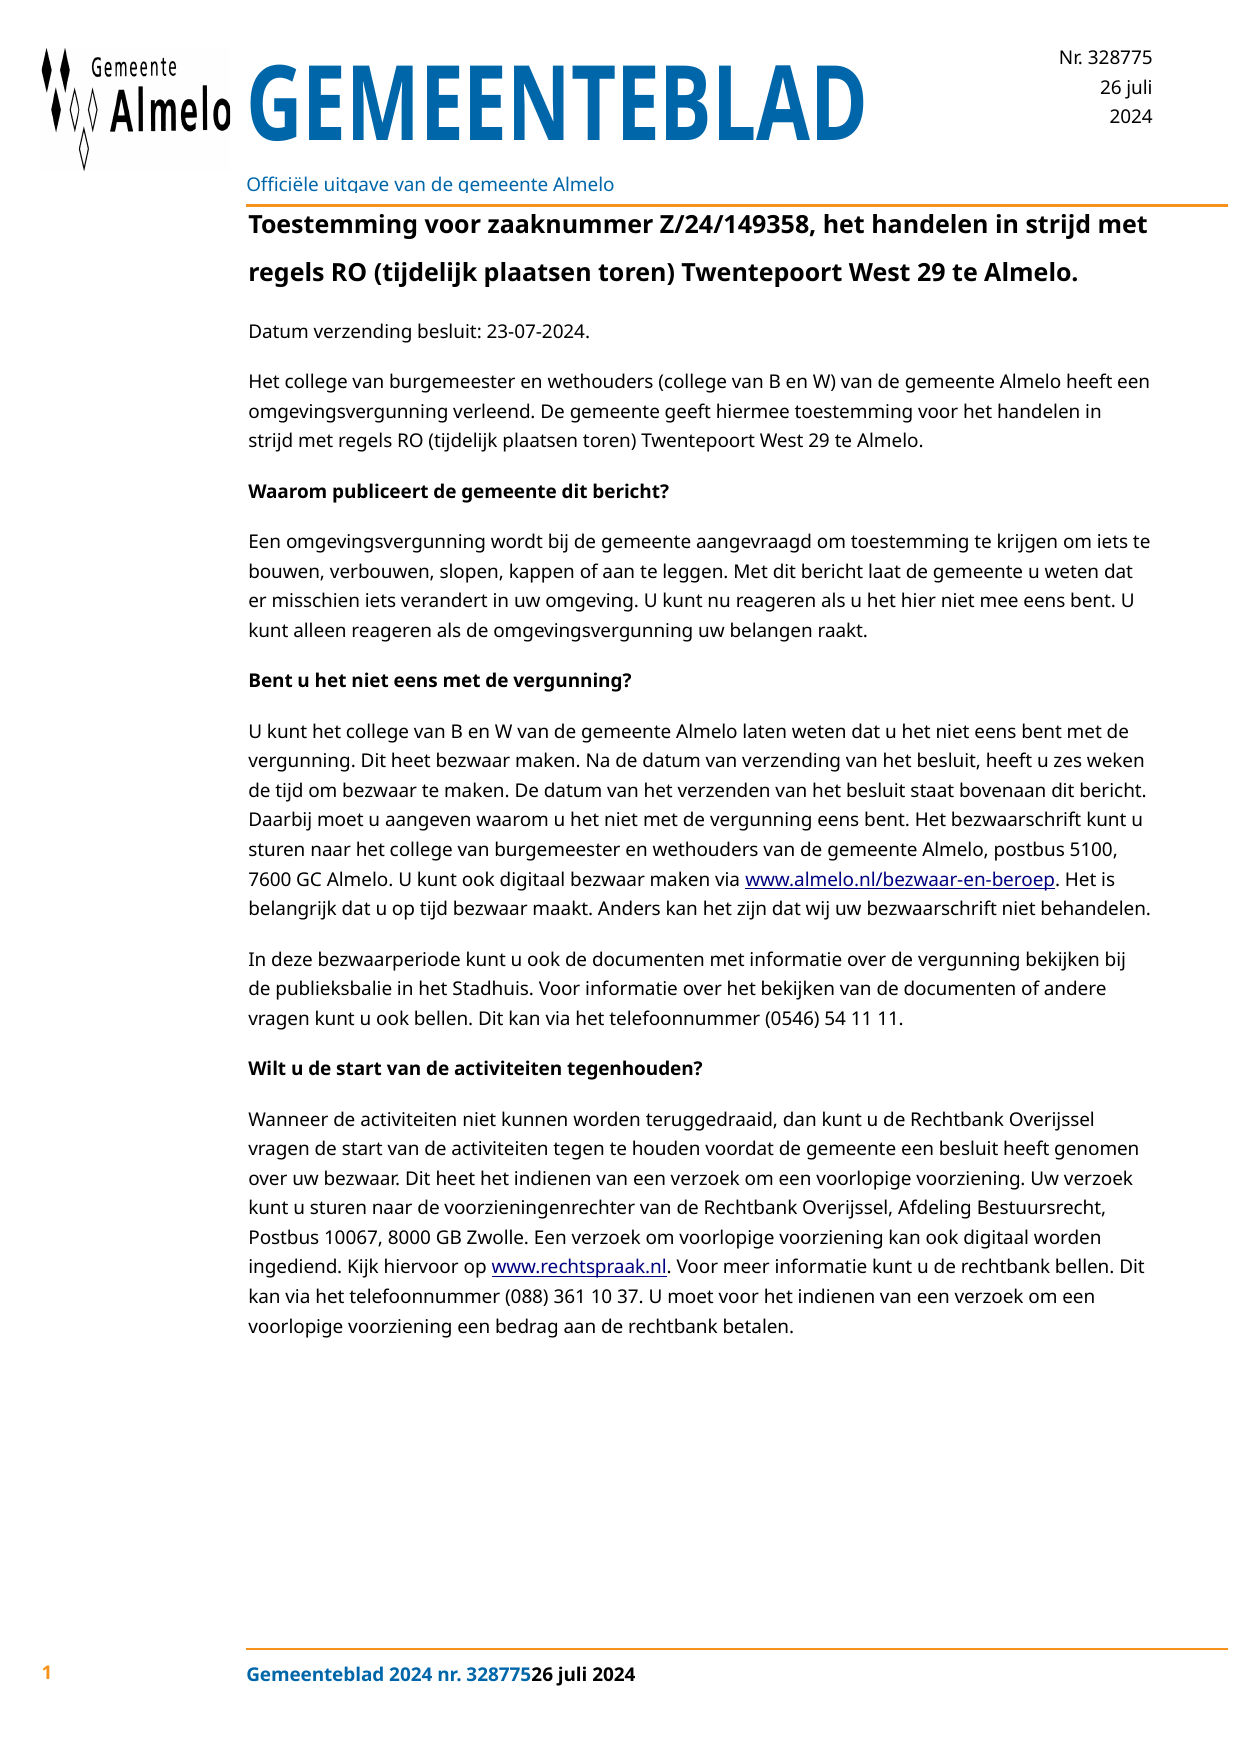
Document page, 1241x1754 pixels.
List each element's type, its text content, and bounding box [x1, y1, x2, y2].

text Waarom publiceert de gemeente dit bericht? [248, 478, 1152, 504]
text Een omgevingsvergunning wordt bij de gemeente aangevraagd om toestemming te krijgen om iets te bouwen, verbouwen, slopen, kappen of aan te leggen. Met dit bericht laat de gemeente u weten dat er misschien iets verandert in uw omgeving. U kunt nu reageren als u het hier niet mee eens bent. U kunt alleen reageren als de omgevingsvergunning uw belangen raakt. [248, 528, 1152, 643]
text Datum verzending besluit: 23-07-2024. [248, 318, 1152, 344]
text Wilt u de start van de activiteiten tegenhouden? [248, 1055, 1152, 1081]
picture [41, 47, 231, 172]
text Het college van burgemeester en wethouders (college van B en W) van de gemeente Almelo heeft een omgevingsvergunning verleend. De gemeente geeft hiermee toestemming voor het handelen in strijd met regels RO (tijdelijk plaatsen toren) Twentepoort West 29 te Almelo. [248, 368, 1152, 453]
text Toestemming voor zaaknummer Z/24/149358, het handelen in strijd met regels RO (tijdelijk plaatsen toren) Twentepoort West 29 te Almelo. [248, 207, 1152, 288]
text U kunt het college van B en W van de gemeente Almelo laten weten dat u het niet eens bent met de vergunning. Dit heet bezwaar maken. Na de datum van verzending van het besluit, heeft u zes weken de tijd om bezwaar te maken. De datum van het verzenden van het besluit staat bovenaan dit bericht. Daarbij moet u aangeven waarom u het niet met de vergunning eens bent. Het bezwaarschrift kunt u sturen naar het college van burgemeester en wethouders van de gemeente Almelo, postbus 5100, 7600 GC Almelo. U kunt ook digitaal bezwaar maken via www.almelo.nl/bezwaar-en-beroep. Het is belangrijk dat u op tijd bezwaar maakt. Anders kan het zijn dat wij uw bezwaarschrift niet behandelen. [248, 718, 1152, 921]
text In deze bezwaarperiode kunt u ook de documenten met informatie over de vergunning bekijken bij de publieksbalie in het Stadhuis. Voor informatie over het bekijken van de documenten of andere vragen kunt u ook bellen. Dit kan via het telefoonnummer (0546) 54 11 11. [248, 946, 1152, 1031]
text Wanneer de activiteiten niet kunnen worden teruggedraaid, dan kunt u de Rechtbank Overijssel vragen de start van de activiteiten tegen te houden voordat de gemeente een besluit heeft genomen over uw bezwaar. Dit heet het indienen van een verzoek om een voorlopige voorziening. Uw verzoek kunt u sturen naar de voorzieningenrechter van de Rechtbank Overijssel, Afdeling Bestuursrecht, Postbus 10067, 8000 GB Zwolle. Een verzoek om voorlopige voorziening kan ook digitaal worden ingediend. Kijk hiervoor op www.rechtspraak.nl. Voor meer informatie kunt u de rechtbank bellen. Dit kan via het telefoonnummer (088) 361 10 37. U moet voor het indienen van een verzoek om een voorlopige voorziening een bedrag aan de rechtbank betalen. [248, 1106, 1152, 1339]
text Bent u het niet eens met de vergunning? [248, 667, 1152, 693]
